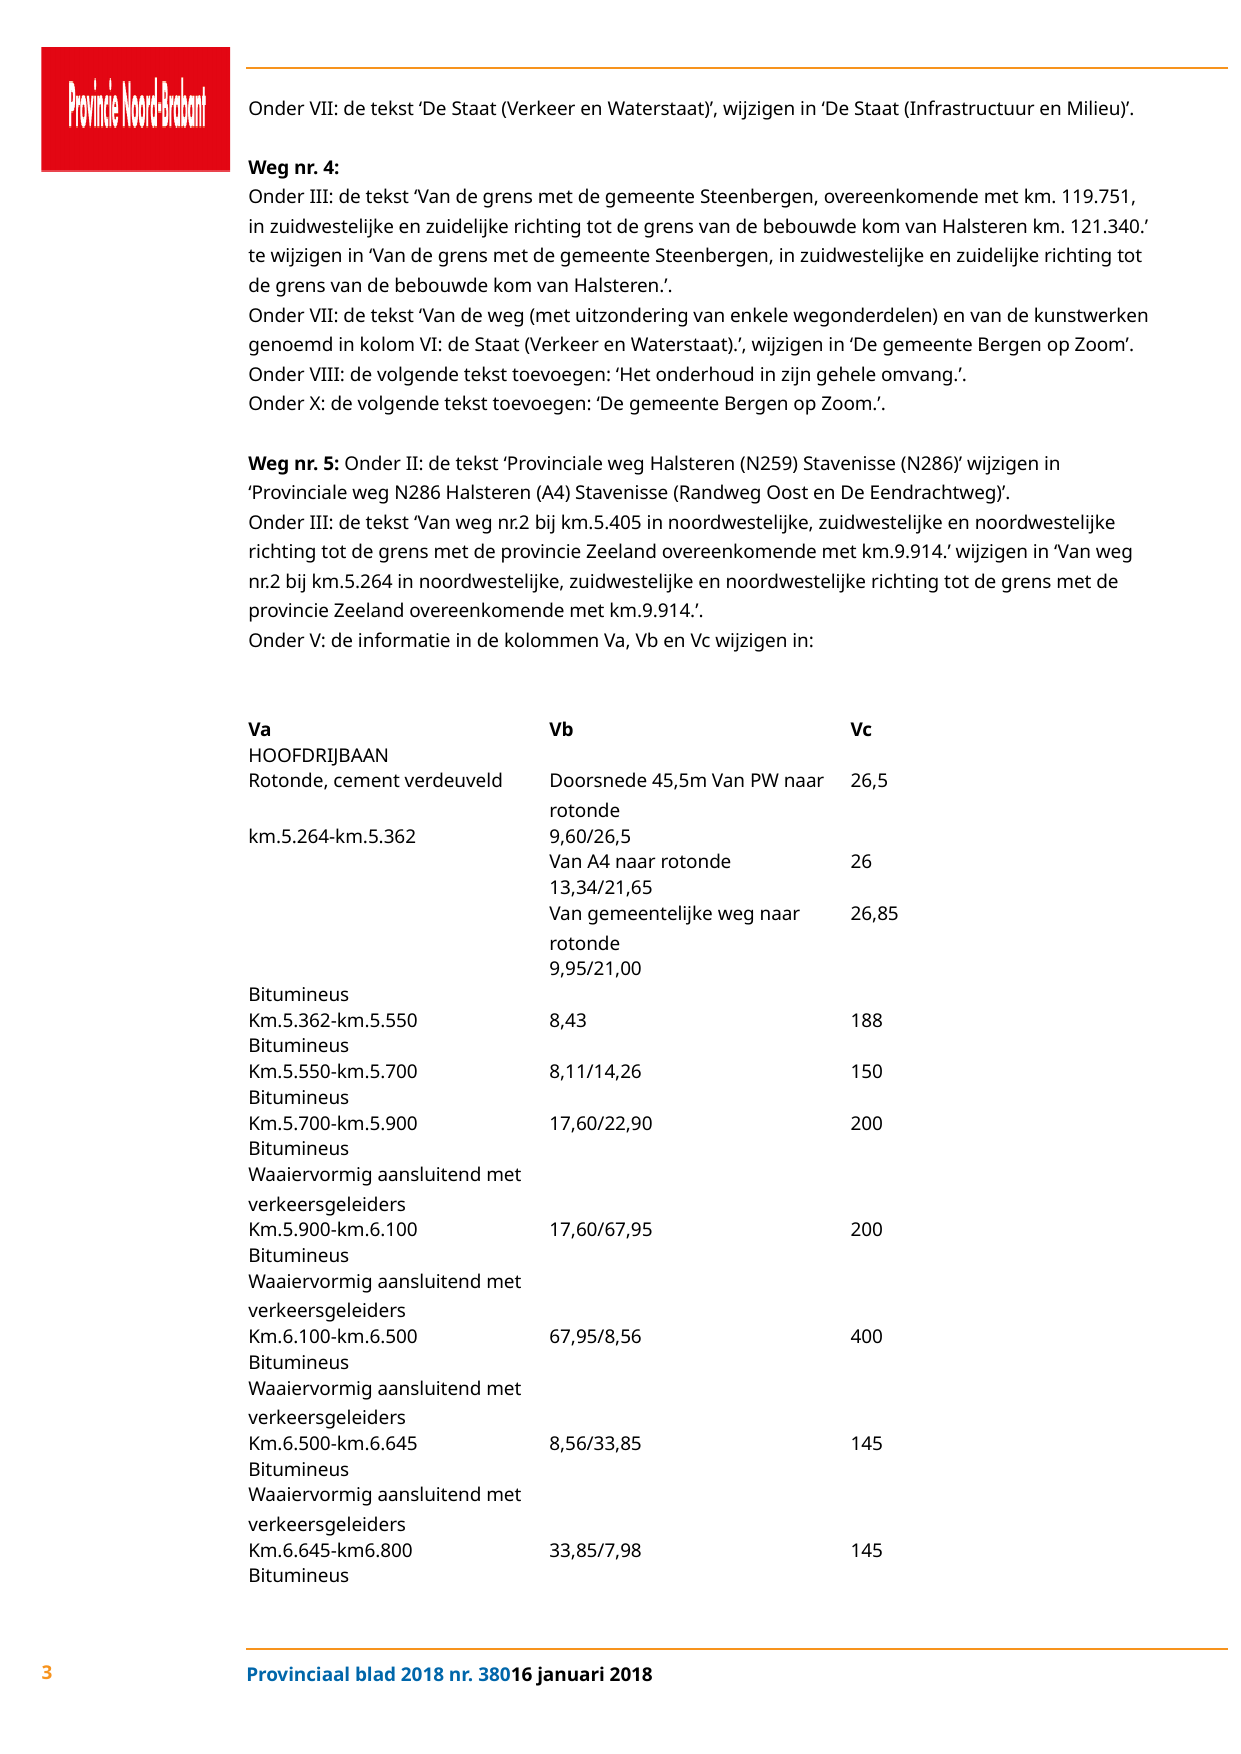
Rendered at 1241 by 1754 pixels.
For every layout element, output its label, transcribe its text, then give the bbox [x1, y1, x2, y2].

table_cell Km.6.645-km6.800 [248, 1537, 549, 1563]
table_cell Rotonde, cement verdeuveld [248, 768, 549, 823]
table_cell Bitumineus [248, 1563, 549, 1588]
table_cell [850, 1349, 1152, 1375]
table_cell [850, 1268, 1152, 1323]
table_cell 188 [850, 1007, 1152, 1033]
table_cell Bitumineus [248, 1242, 549, 1268]
table_header Va [248, 716, 549, 742]
table_cell [549, 1482, 850, 1537]
text Onder VIII: de volgende tekst toevoegen: ‘Het onderhoud in zijn gehele omvang.’. [248, 361, 1152, 387]
picture [41, 47, 231, 172]
table_cell [850, 874, 1152, 900]
table_cell 17,60/22,90 [549, 1110, 850, 1136]
table_cell 8,56/33,85 [549, 1430, 850, 1456]
table_cell Bitumineus [248, 1349, 549, 1375]
text Onder V: de informatie in de kolommen Va, Vb en Vc wijzigen in: [248, 627, 1152, 653]
table_cell 33,85/7,98 [549, 1537, 850, 1563]
table_cell [850, 1563, 1152, 1588]
table_cell 150 [850, 1058, 1152, 1084]
table_cell 67,95/8,56 [549, 1323, 850, 1349]
table_cell [850, 1482, 1152, 1537]
text Onder VII: de tekst ‘Van de weg (met uitzondering van enkele wegonderdelen) en van de kunstwerken genoemd in kolom VI: de Staat (Verkeer en Waterstaat).’, wijzigen in ‘De gemeente Bergen op Zoom’. [248, 302, 1152, 357]
table_cell Bitumineus [248, 1456, 549, 1482]
table_cell 8,43 [549, 1007, 850, 1033]
table_cell [549, 1349, 850, 1375]
text Weg nr. 5: Onder II: de tekst ‘Provinciale weg Halsteren (N259) Stavenisse (N286)’ wijzigen in ‘Provinciale weg N286 Halsteren (A4) Stavenisse (Randweg Oost en De Eendrachtweg)’. [248, 450, 1152, 505]
table_cell HOOFDRIJBAAN [248, 742, 549, 768]
table_cell [549, 1242, 850, 1268]
table_cell Doorsnede 45,5m Van PW naar rotonde [549, 768, 850, 823]
table_cell [549, 1161, 850, 1217]
table_cell 13,34/21,65 [549, 874, 850, 900]
table_cell [549, 1136, 850, 1161]
table_cell Waaiervormig aansluitend met verkeersgeleiders [248, 1161, 549, 1217]
table_cell Km.6.500-km.6.645 [248, 1430, 549, 1456]
table_cell [549, 1456, 850, 1482]
table_cell [850, 1242, 1152, 1268]
table_cell [850, 1375, 1152, 1430]
table_cell km.5.264-km.5.362 [248, 823, 549, 849]
table_cell [850, 1033, 1152, 1058]
table_cell [248, 874, 549, 900]
table_cell [549, 1084, 850, 1110]
table_cell Bitumineus [248, 1084, 549, 1110]
table_cell 8,11/14,26 [549, 1058, 850, 1084]
table_cell Km.5.900-km.6.100 [248, 1217, 549, 1242]
table_cell [549, 981, 850, 1007]
table_cell 26,85 [850, 900, 1152, 955]
table_cell 9,95/21,00 [549, 955, 850, 981]
table_cell 26 [850, 849, 1152, 874]
table_cell Van A4 naar rotonde [549, 849, 850, 874]
table_cell Km.5.362-km.5.550 [248, 1007, 549, 1033]
table_cell 145 [850, 1430, 1152, 1456]
table_cell [850, 1136, 1152, 1161]
table_cell [850, 742, 1152, 768]
table_cell 145 [850, 1537, 1152, 1563]
table_cell Bitumineus [248, 1033, 549, 1058]
table_cell [549, 1033, 850, 1058]
table_cell [850, 1084, 1152, 1110]
table_cell [549, 1563, 850, 1588]
table_cell Bitumineus [248, 981, 549, 1007]
table_cell [850, 1161, 1152, 1217]
table_cell [248, 849, 549, 874]
table_cell [850, 955, 1152, 981]
table_cell [549, 742, 850, 768]
table_cell [549, 1268, 850, 1323]
table_cell Waaiervormig aansluitend met verkeersgeleiders [248, 1268, 549, 1323]
text Weg nr. 4: [248, 154, 1152, 180]
table_cell [850, 823, 1152, 849]
table_cell [248, 955, 549, 981]
table_header Vc [850, 716, 1152, 742]
table_cell 26,5 [850, 768, 1152, 823]
table_cell [850, 981, 1152, 1007]
table_cell Bitumineus [248, 1136, 549, 1161]
table_cell 200 [850, 1110, 1152, 1136]
table_cell Van gemeentelijke weg naar rotonde [549, 900, 850, 955]
table_cell Km.5.550-km.5.700 [248, 1058, 549, 1084]
text Onder VII: de tekst ‘De Staat (Verkeer en Waterstaat)’, wijzigen in ‘De Staat (Infrastructuur en Milieu)’. [248, 95, 1152, 121]
table_cell [850, 1456, 1152, 1482]
table_cell [549, 1375, 850, 1430]
table_cell Km.5.700-km.5.900 [248, 1110, 549, 1136]
text Onder X: de volgende tekst toevoegen: ‘De gemeente Bergen op Zoom.’. [248, 391, 1152, 416]
table_cell 17,60/67,95 [549, 1217, 850, 1242]
table_cell 9,60/26,5 [549, 823, 850, 849]
table_cell 400 [850, 1323, 1152, 1349]
text Onder III: de tekst ‘Van de grens met de gemeente Steenbergen, overeenkomende met km. 119.751, in zuidwestelijke en zuidelijke richting tot de grens van de bebouwde kom van Halsteren km. 121.340.’ te wijzigen in ‘Van de grens met de gemeente Steenbergen, in zuidwestelijke en zuidelijke richting tot de grens van de bebouwde kom van Halsteren.’. [248, 183, 1152, 298]
table_cell Waaiervormig aansluitend met verkeersgeleiders [248, 1482, 549, 1537]
table_cell 200 [850, 1217, 1152, 1242]
text Onder III: de tekst ‘Van weg nr.2 bij km.5.405 in noordwestelijke, zuidwestelijke en noordwestelijke richting tot de grens met de provincie Zeeland overeenkomende met km.9.914.’ wijzigen in ‘Van weg nr.2 bij km.5.264 in noordwestelijke, zuidwestelijke en noordwestelijke richting tot de grens met de provincie Zeeland overeenkomende met km.9.914.’. [248, 509, 1152, 623]
table_cell [248, 900, 549, 955]
table_header Vb [549, 716, 850, 742]
table_cell Waaiervormig aansluitend met verkeersgeleiders [248, 1375, 549, 1430]
table_cell Km.6.100-km.6.500 [248, 1323, 549, 1349]
